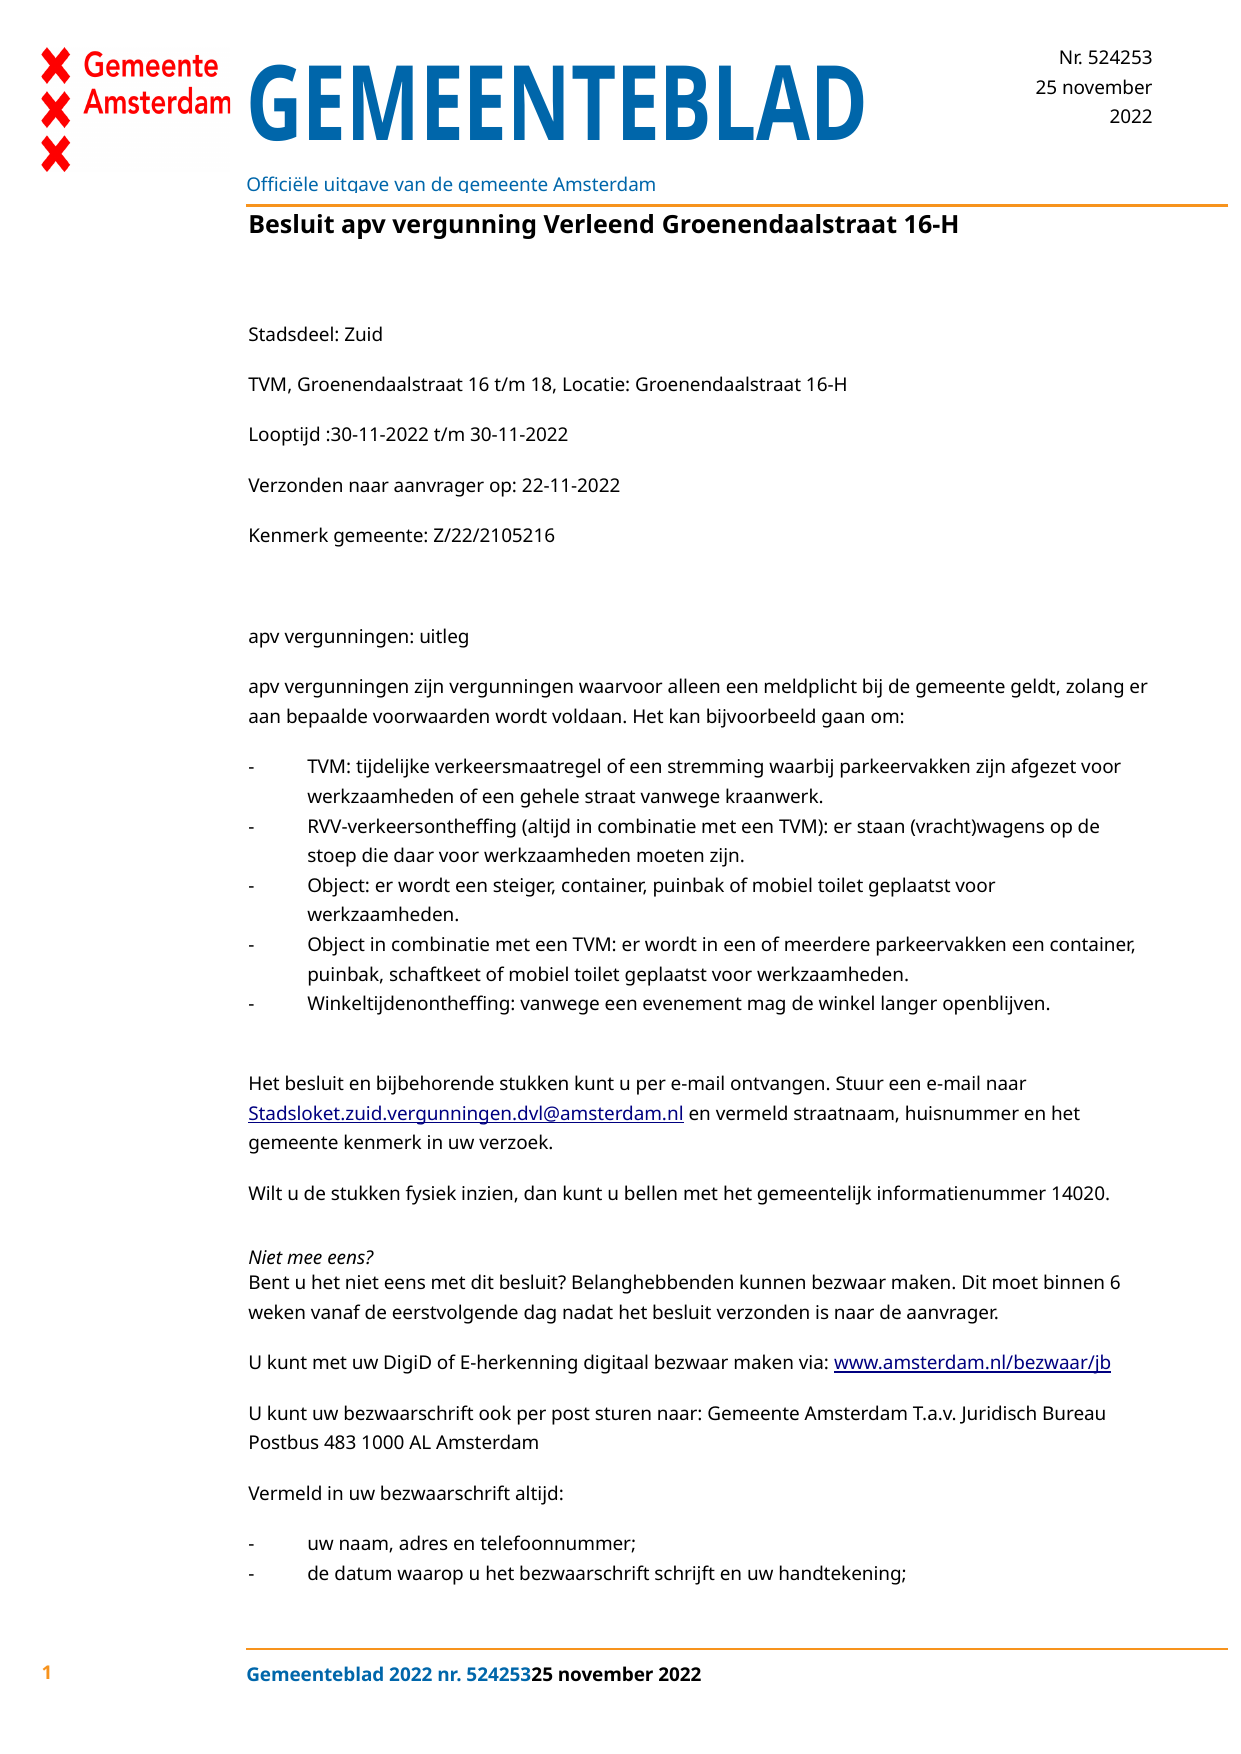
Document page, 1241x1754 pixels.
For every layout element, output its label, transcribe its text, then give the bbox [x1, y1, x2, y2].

text Besluit apv vergunning Verleend Groenendaalstraat 16-H [248, 207, 1152, 241]
text Niet mee eens? [248, 1244, 1152, 1269]
text Vermeld in uw bezwaarschrift altijd: [248, 1480, 1152, 1506]
text Looptijd :30-11-2022 t/m 30-11-2022 [248, 422, 1152, 447]
list TVM: tijdelijke verkeersmaatregel of een stremming waarbij parkeervakken zijn afgezet voor werkzaamheden of een gehele straat vanwege kraanwerk. [248, 754, 1152, 809]
text Stadsdeel: Zuid [248, 321, 1152, 346]
list Object in combinatie met een TVM: er wordt in een of meerdere parkeervakken een container, puinbak, schaftkeet of mobiel toilet geplaatst voor werkzaamheden. [248, 931, 1152, 986]
text Wilt u de stukken fysiek inzien, dan kunt u bellen met het gemeentelijk informatienummer 14020. [248, 1180, 1152, 1206]
list Object: er wordt een steiger, container, puinbak of mobiel toilet geplaatst voor werkzaamheden. [248, 872, 1152, 927]
text apv vergunningen: uitleg [248, 623, 1152, 649]
list RVV-verkeersontheffing (altijd in combinatie met een TVM): er staan (vracht)wagens op de stoep die daar voor werkzaamheden moeten zijn. [248, 813, 1152, 868]
list uw naam, adres en telefoonnummer; [248, 1530, 1152, 1556]
text Verzonden naar aanvrager op: 22-11-2022 [248, 472, 1152, 498]
text TVM, Groenendaalstraat 16 t/m 18, Locatie: Groenendaalstraat 16-H [248, 371, 1152, 397]
picture [41, 47, 231, 172]
text apv vergunningen zijn vergunningen waarvoor alleen een meldplicht bij de gemeente geldt, zolang er aan bepaalde voorwaarden wordt voldaan. Het kan bijvoorbeeld gaan om: [248, 674, 1152, 729]
text U kunt uw bezwaarschrift ook per post sturen naar: Gemeente Amsterdam T.a.v. Juridisch Bureau Postbus 483 1000 AL Amsterdam [248, 1400, 1152, 1455]
text Het besluit en bijbehorende stukken kunt u per e-mail ontvangen. Stuur een e-mail naar Stadsloket.zuid.vergunningen.dvl@amsterdam.nl en vermeld straatnaam, huisnummer en het gemeente kenmerk in uw verzoek. [248, 1070, 1152, 1155]
text Bent u het niet eens met dit besluit? Belanghebbenden kunnen bezwaar maken. Dit moet binnen 6 weken vanaf de eerstvolgende dag nadat het besluit verzonden is naar de aanvrager. [248, 1269, 1152, 1325]
text U kunt met uw DigiD of E-herkenning digitaal bezwaar maken via: www.amsterdam.nl/bezwaar/jb [248, 1349, 1152, 1375]
text Kenmerk gemeente: Z/22/2105216 [248, 522, 1152, 548]
list Winkeltijdenontheffing: vanwege een evenement mag de winkel langer openblijven. [248, 990, 1152, 1016]
list de datum waarop u het bezwaarschrift schrijft en uw handtekening; [248, 1560, 1152, 1586]
